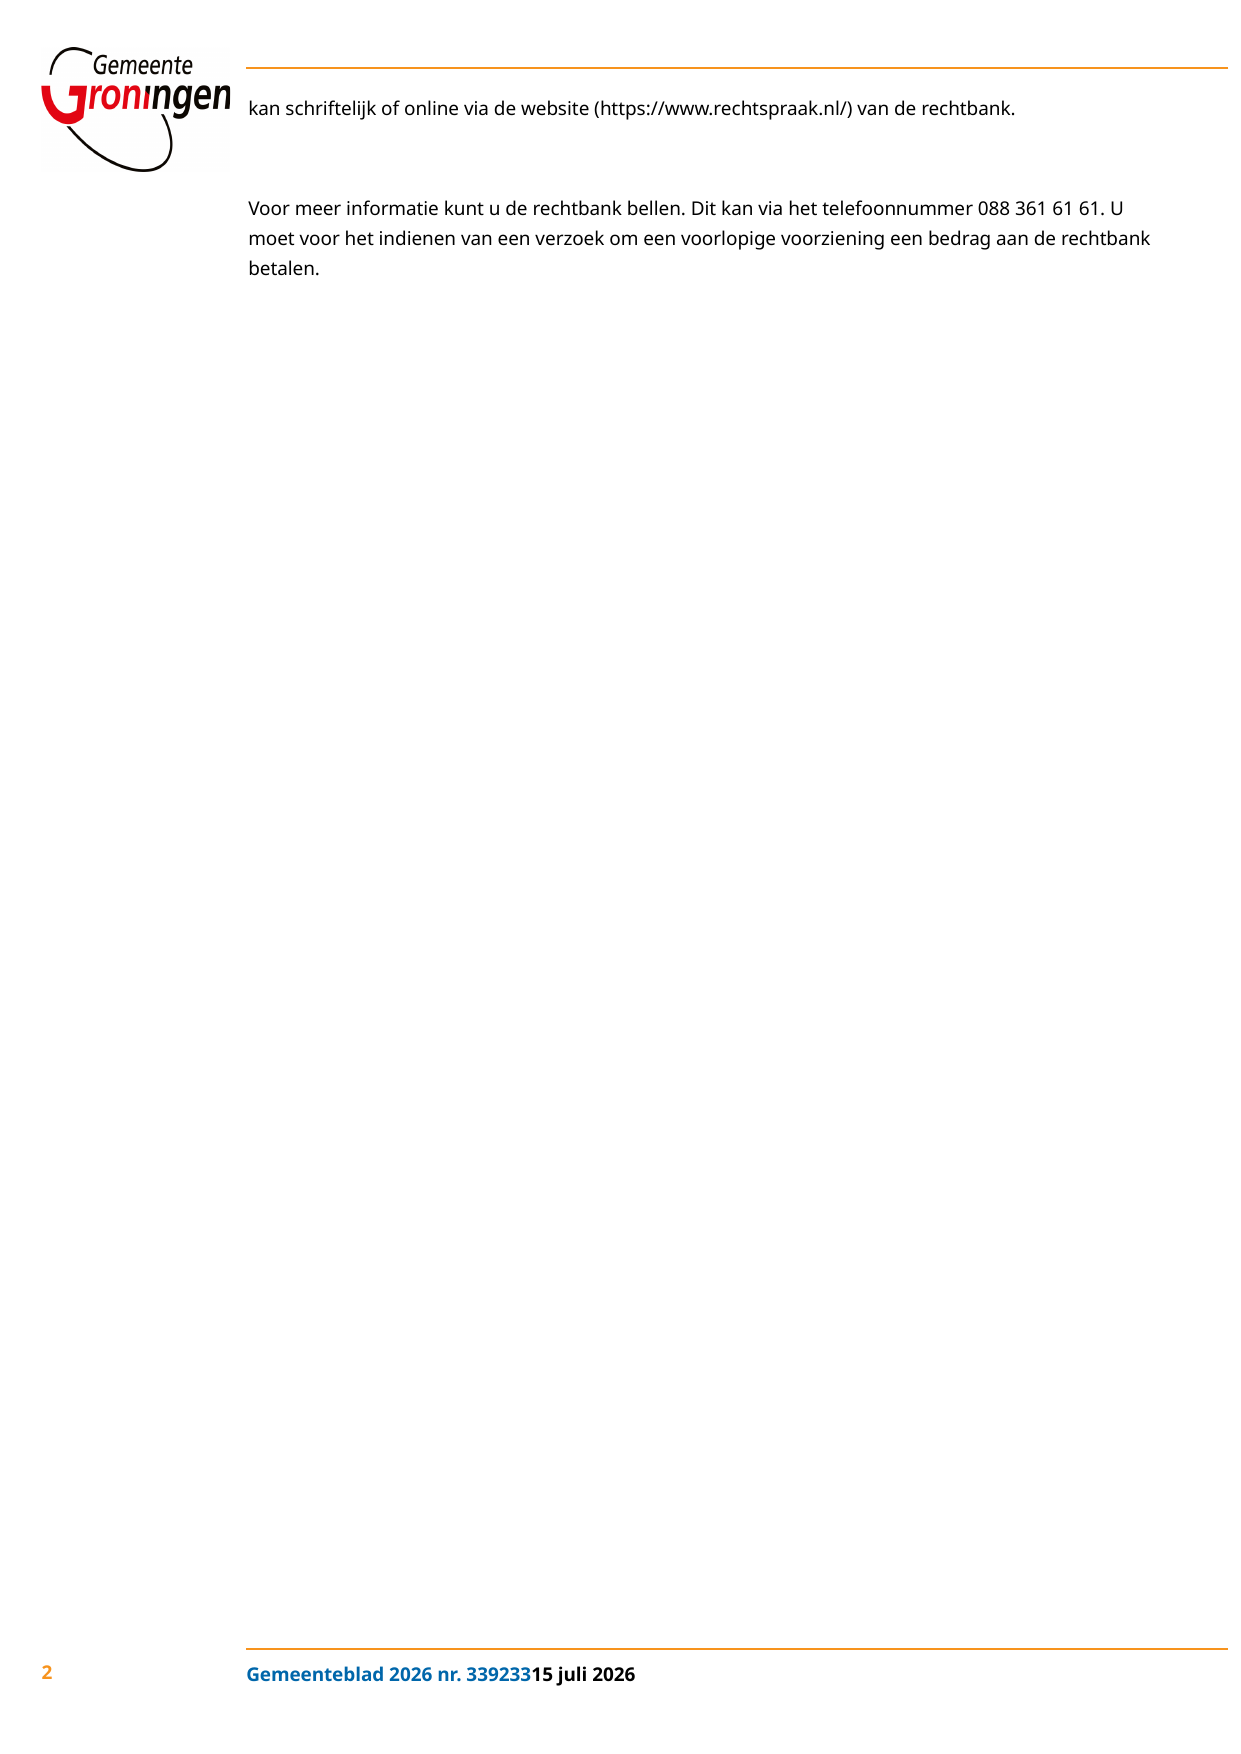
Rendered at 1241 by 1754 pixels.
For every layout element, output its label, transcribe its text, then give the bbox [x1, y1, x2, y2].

text Voor meer informatie kunt u de rechtbank bellen. Dit kan via het telefoonnummer 088 361 61 61. U moet voor het indienen van een verzoek om een voorlopige voorziening een bedrag aan de rechtbank betalen. [248, 196, 1152, 281]
text kan schriftelijk of online via de website (https://www.rechtspraak.nl/) van de rechtbank. [248, 95, 1152, 121]
picture [41, 47, 231, 172]
